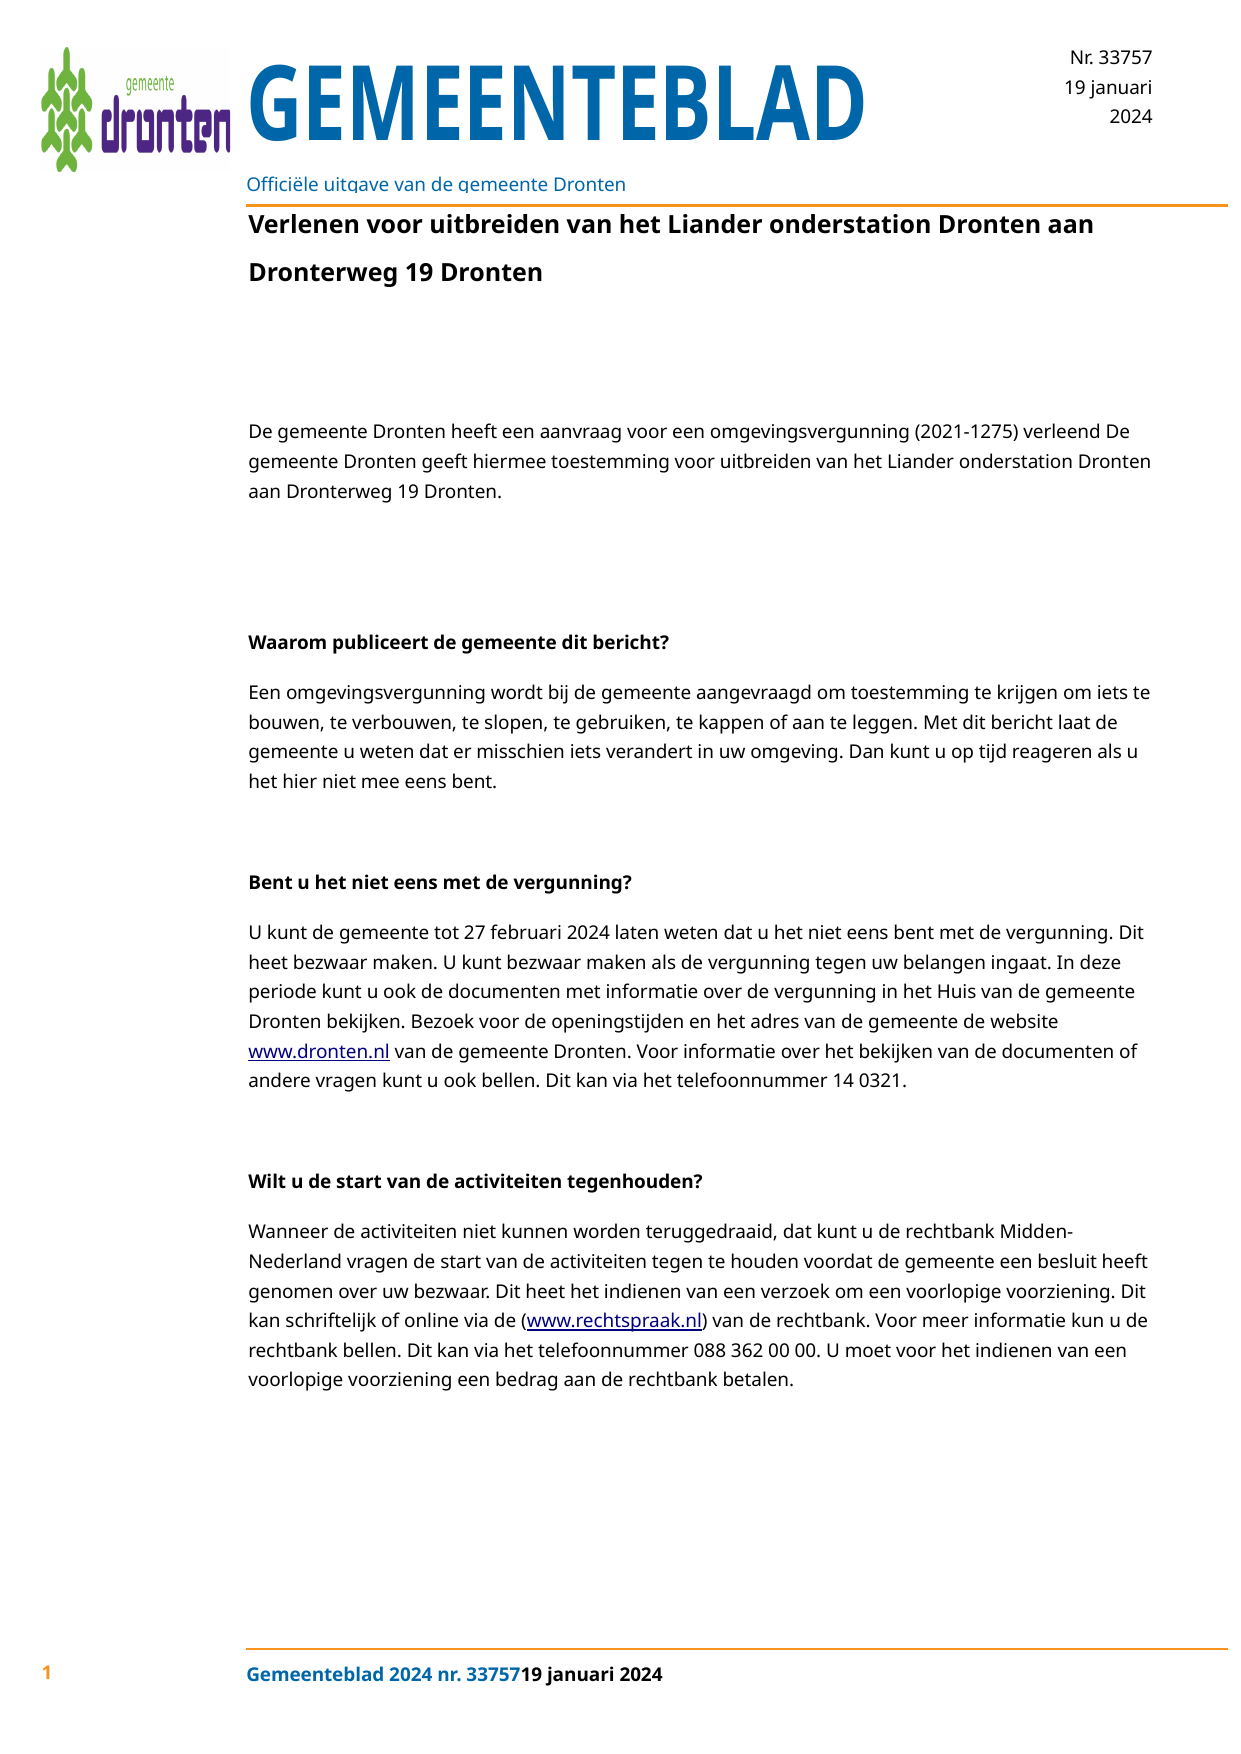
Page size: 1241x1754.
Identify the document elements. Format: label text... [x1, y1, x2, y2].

text U kunt de gemeente tot 27 februari 2024 laten weten dat u het niet eens bent met de vergunning. Dit heet bezwaar maken. U kunt bezwaar maken als de vergunning tegen uw belangen ingaat. In deze periode kunt u ook de documenten met informatie over de vergunning in het Huis van de gemeente Dronten bekijken. Bezoek voor de openingstijden en het adres van de gemeente de website www.dronten.nl van de gemeente Dronten. Voor informatie over het bekijken van de documenten of andere vragen kunt u ook bellen. Dit kan via het telefoonnummer 14 0321. [248, 919, 1152, 1093]
text Waarom publiceert de gemeente dit bericht? [248, 629, 1152, 655]
text Een omgevingsvergunning wordt bij de gemeente aangevraagd om toestemming te krijgen om iets te bouwen, te verbouwen, te slopen, te gebruiken, te kappen of aan te leggen. Met dit bericht laat de gemeente u weten dat er misschien iets verandert in uw omgeving. Dan kunt u op tijd reageren als u het hier niet mee eens bent. [248, 679, 1152, 794]
text Bent u het niet eens met de vergunning? [248, 869, 1152, 895]
text Verlenen voor uitbreiden van het Liander onderstation Dronten aan Dronterweg 19 Dronten [248, 207, 1152, 288]
text Wanneer de activiteiten niet kunnen worden teruggedraaid, dat kunt u de rechtbank Midden-Nederland vragen de start van de activiteiten tegen te houden voordat de gemeente een besluit heeft genomen over uw bezwaar. Dit heet het indienen van een verzoek om een voorlopige voorziening. Dit kan schriftelijk of online via de (www.rechtspraak.nl) van de rechtbank. Voor meer informatie kun u de rechtbank bellen. Dit kan via het telefoonnummer 088 362 00 00. U moet voor het indienen van een voorlopige voorziening een bedrag aan de rechtbank betalen. [248, 1219, 1152, 1392]
picture [41, 47, 231, 172]
text Wilt u de start van de activiteiten tegenhouden? [248, 1168, 1152, 1194]
text De gemeente Dronten heeft een aanvraag voor een omgevingsvergunning (2021-1275) verleend De gemeente Dronten geeft hiermee toestemming voor uitbreiden van het Liander onderstation Dronten aan Dronterweg 19 Dronten. [248, 419, 1152, 504]
